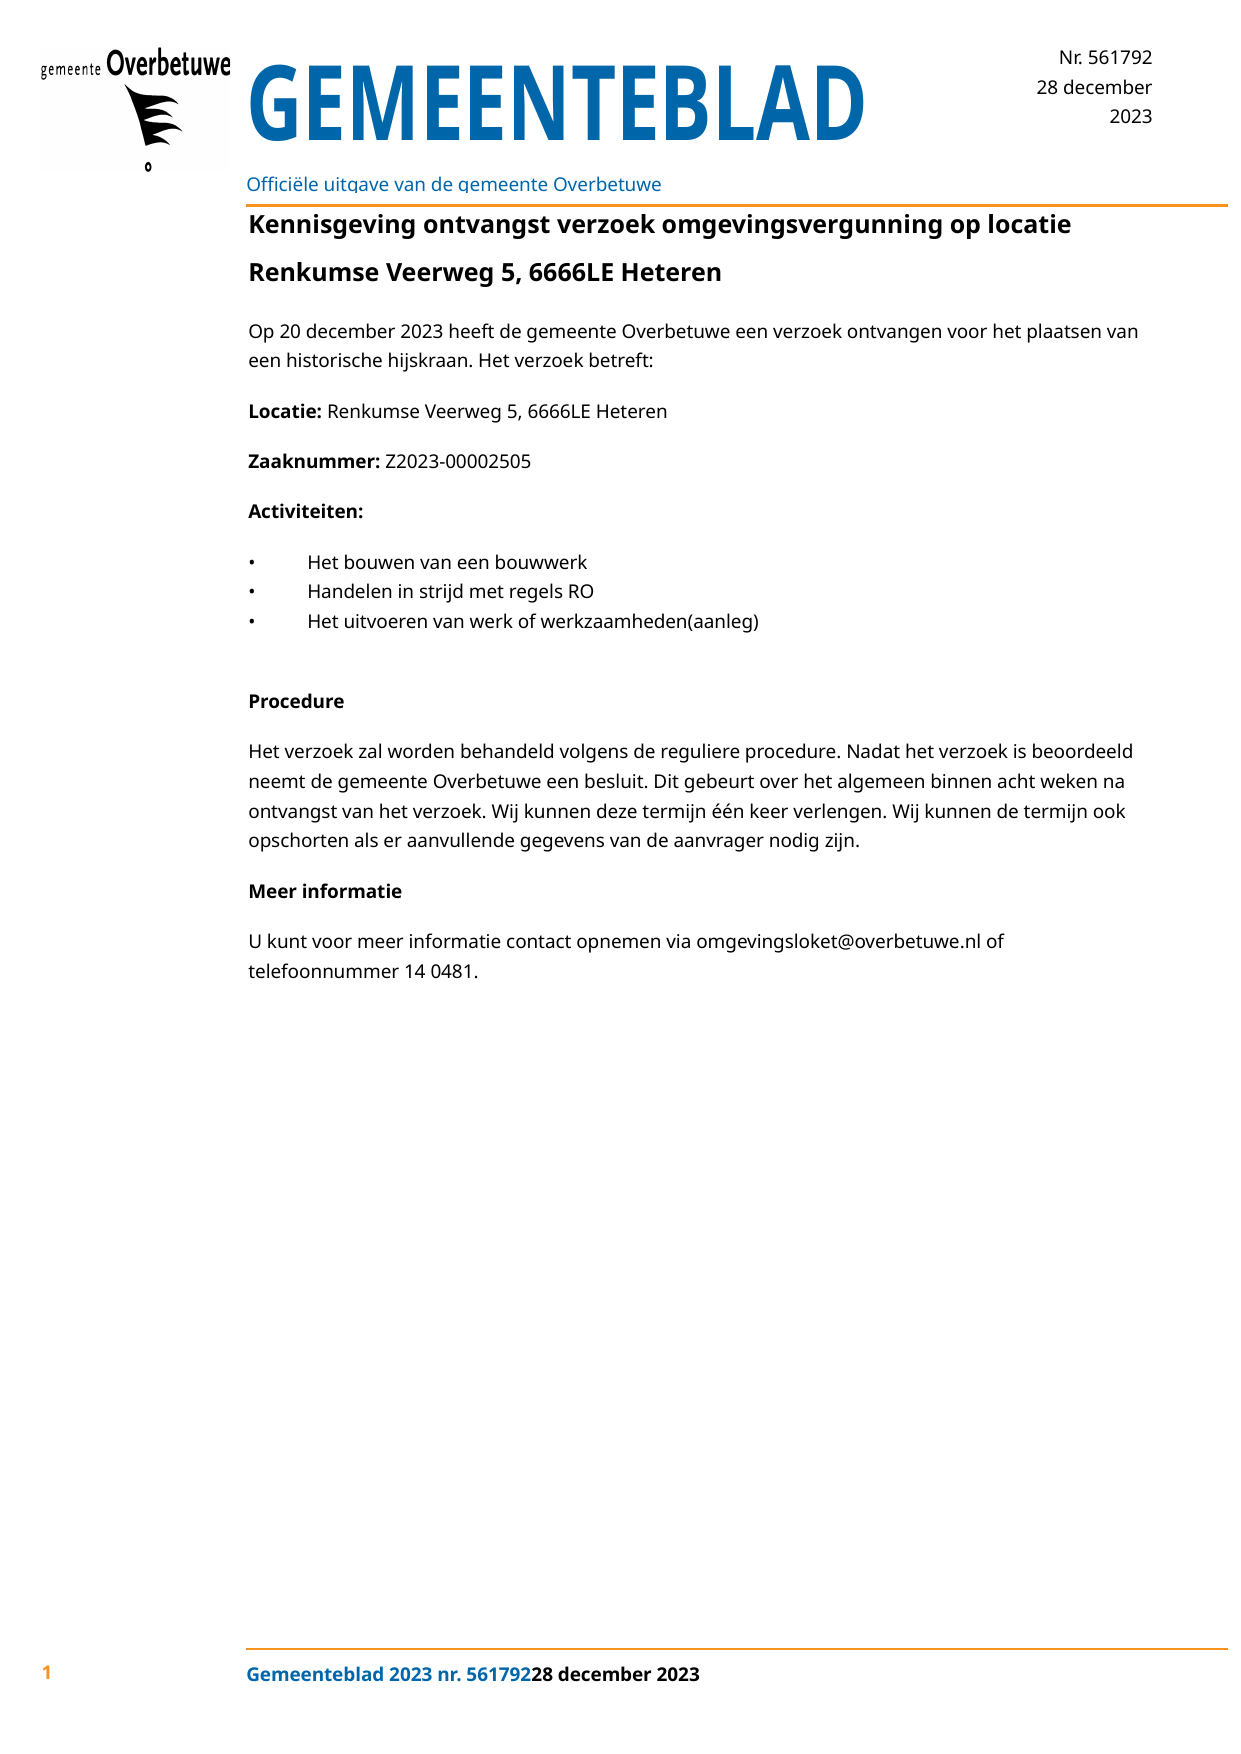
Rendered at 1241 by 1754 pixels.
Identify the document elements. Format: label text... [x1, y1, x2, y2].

text U kunt voor meer informatie contact opnemen via omgevingsloket@overbetuwe.nl of telefoonnummer 14 0481. [248, 928, 1152, 984]
text Het verzoek zal worden behandeld volgens de reguliere procedure. Nadat het verzoek is beoordeeld neemt de gemeente Overbetuwe een besluit. Dit gebeurt over het algemeen binnen acht weken na ontvangst van het verzoek. Wij kunnen deze termijn één keer verlengen. Wij kunnen de termijn ook opschorten als er aanvullende gegevens van de aanvrager nodig zijn. [248, 739, 1152, 853]
text Activiteiten: [248, 499, 1152, 524]
picture [41, 47, 231, 172]
list Het bouwen van een bouwwerk [248, 549, 1152, 575]
list Het uitvoeren van werk of werkzaamheden(aanleg) [248, 608, 1152, 634]
text Zaaknummer: Z2023-00002505 [248, 448, 1152, 474]
text Procedure [248, 688, 1152, 714]
list Handelen in strijd met regels RO [248, 579, 1152, 604]
text Kennisgeving ontvangst verzoek omgevingsvergunning op locatie Renkumse Veerweg 5, 6666LE Heteren [248, 207, 1152, 288]
text Meer informatie [248, 878, 1152, 904]
text Op 20 december 2023 heeft de gemeente Overbetuwe een verzoek ontvangen voor het plaatsen van een historische hijskraan. Het verzoek betreft: [248, 318, 1152, 373]
text Locatie: Renkumse Veerweg 5, 6666LE Heteren [248, 398, 1152, 424]
